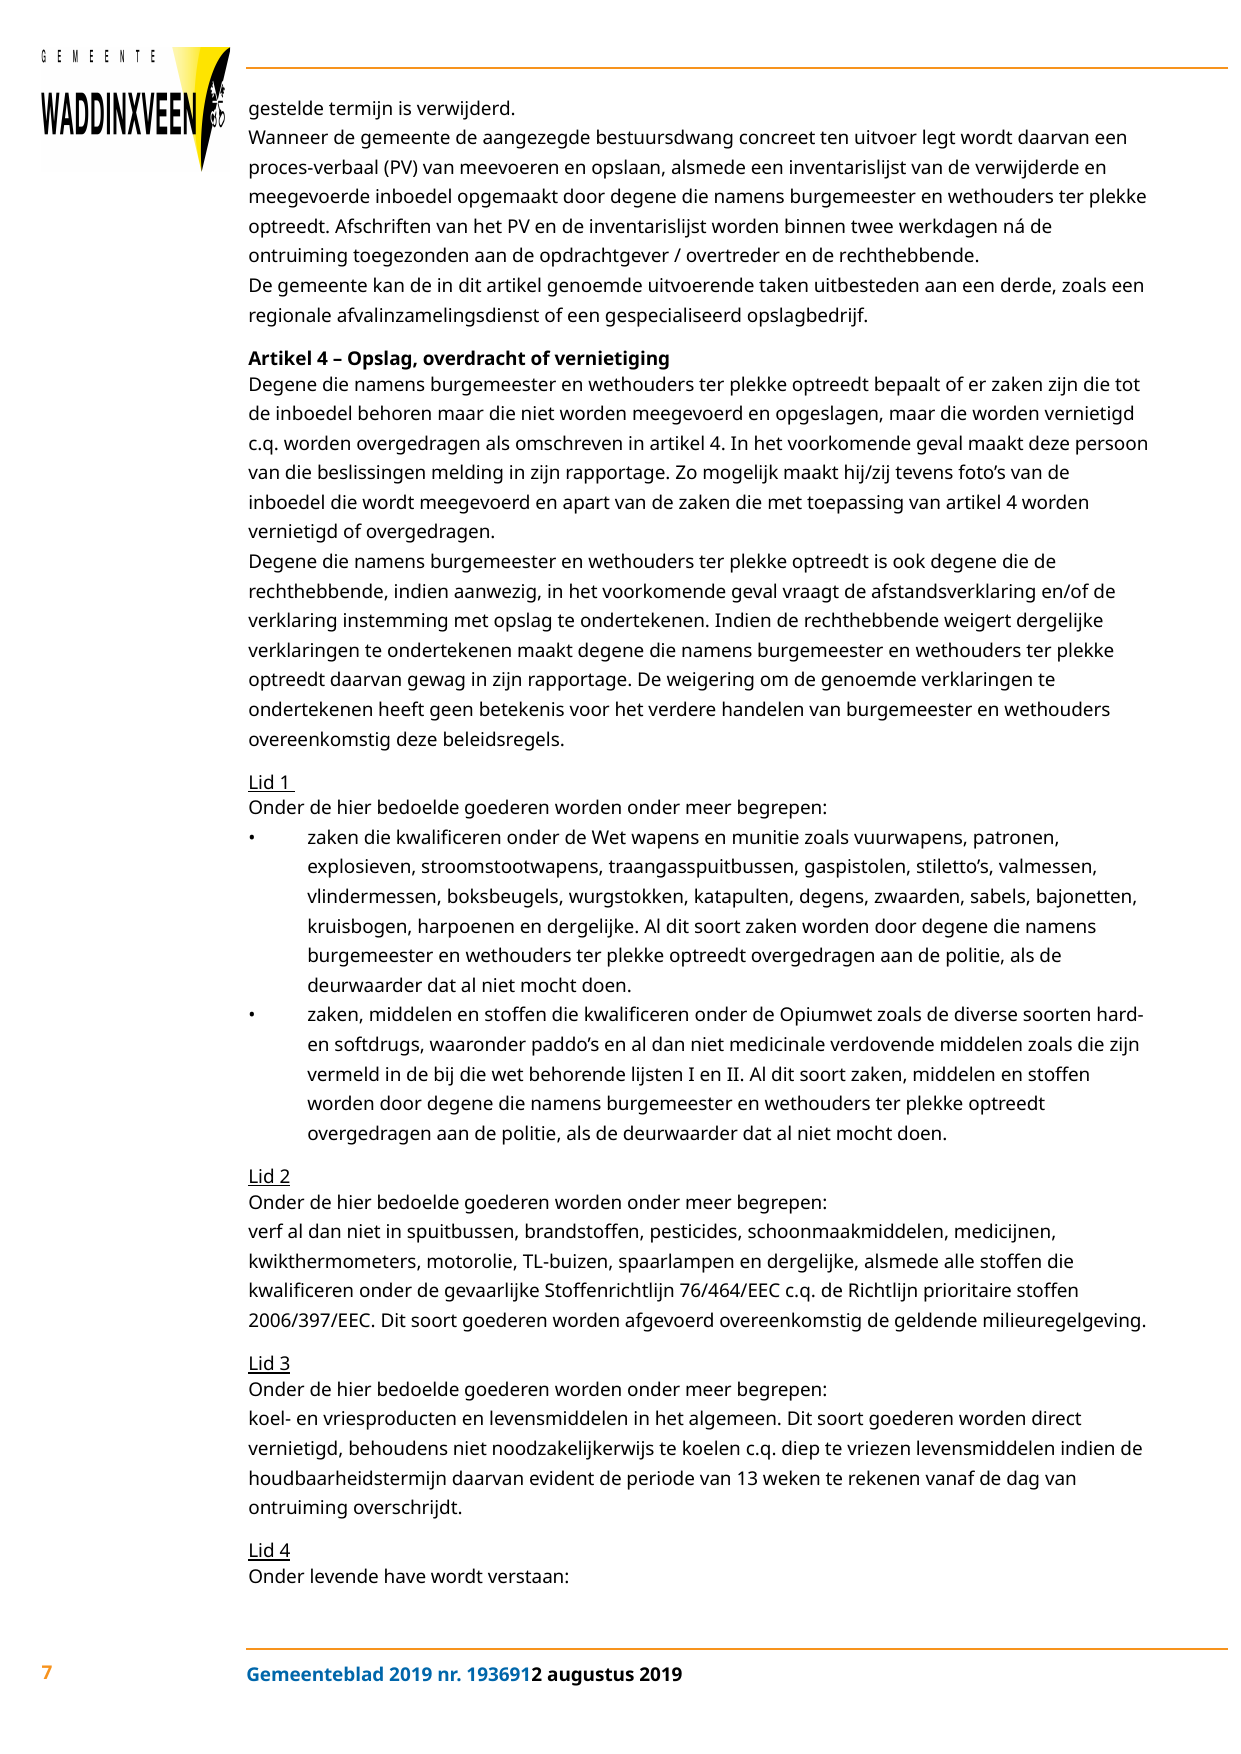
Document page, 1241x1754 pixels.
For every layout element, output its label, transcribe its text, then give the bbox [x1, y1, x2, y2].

text De gemeente kan de in dit artikel genoemde uitvoerende taken uitbesteden aan een derde, zoals een regionale afvalinzamelingsdienst of een gespecialiseerd opslagbedrijf. [248, 272, 1152, 328]
text Wanneer de gemeente de aangezegde bestuursdwang concreet ten uitvoer legt wordt daarvan een proces-verbaal (PV) van meevoeren en opslaan, alsmede een inventarislijst van de verwijderde en meegevoerde inboedel opgemaakt door degene die namens burgemeester en wethouders ter plekke optreedt. Afschriften van het PV en de inventarislijst worden binnen twee werkdagen ná de ontruiming toegezonden aan de opdrachtgever / overtreder en de rechthebbende. [248, 124, 1152, 268]
list zaken, middelen en stoffen die kwalificeren onder de Opiumwet zoals de diverse soorten hard- en softdrugs, waaronder paddo’s en al dan niet medicinale verdovende middelen zoals die zijn vermeld in de bij die wet behorende lijsten I en II. Al dit soort zaken, middelen en stoffen worden door degene die namens burgemeester en wethouders ter plekke optreedt overgedragen aan de politie, als de deurwaarder dat al niet mocht doen. [248, 1002, 1152, 1146]
text Lid 3 [248, 1350, 1152, 1376]
text Artikel 4 – Opslag, overdracht of vernietiging [248, 345, 1152, 371]
text Degene die namens burgemeester en wethouders ter plekke optreedt bepaalt of er zaken zijn die tot de inboedel behoren maar die niet worden meegevoerd en opgeslagen, maar die worden vernietigd [248, 371, 1152, 426]
text koel- en vriesproducten en levensmiddelen in het algemeen. Dit soort goederen worden direct vernietigd, behoudens niet noodzakelijkerwijs te koelen c.q. diep te vriezen levensmiddelen indien de houdbaarheidstermijn daarvan evident de periode van 13 weken te rekenen vanaf de dag van ontruiming overschrijdt. [248, 1406, 1152, 1520]
text Lid 2 [248, 1163, 1152, 1189]
text Lid 1 [248, 769, 1152, 794]
text Onder de hier bedoelde goederen worden onder meer begrepen: [248, 1376, 1152, 1402]
text Onder levende have wordt verstaan: [248, 1563, 1152, 1589]
picture [41, 47, 231, 172]
text verf al dan niet in spuitbussen, brandstoffen, pesticides, schoonmaakmiddelen, medicijnen, kwikthermometers, motorolie, TL-buizen, spaarlampen en dergelijke, alsmede alle stoffen die kwalificeren onder de gevaarlijke Stoffenrichtlijn 76/464/EEC c.q. de Richtlijn prioritaire stoffen 2006/397/EEC. Dit soort goederen worden afgevoerd overeenkomstig de geldende milieuregelgeving. [248, 1218, 1152, 1333]
text Onder de hier bedoelde goederen worden onder meer begrepen: [248, 794, 1152, 820]
text gestelde termijn is verwijderd. [248, 95, 1152, 121]
text c.q. worden overgedragen als omschreven in artikel 4. In het voorkomende geval maakt deze persoon van die beslissingen melding in zijn rapportage. Zo mogelijk maakt hij/zij tevens foto’s van de inboedel die wordt meegevoerd en apart van de zaken die met toepassing van artikel 4 worden vernietigd of overgedragen. [248, 430, 1152, 544]
text Degene die namens burgemeester en wethouders ter plekke optreedt is ook degene die de rechthebbende, indien aanwezig, in het voorkomende geval vraagt de afstandsverklaring en/of de verklaring instemming met opslag te ondertekenen. Indien de rechthebbende weigert dergelijke verklaringen te ondertekenen maakt degene die namens burgemeester en wethouders ter plekke optreedt daarvan gewag in zijn rapportage. De weigering om de genoemde verklaringen te ondertekenen heeft geen betekenis voor het verdere handelen van burgemeester en wethouders overeenkomstig deze beleidsregels. [248, 548, 1152, 751]
list zaken die kwalificeren onder de Wet wapens en munitie zoals vuurwapens, patronen, explosieven, stroomstootwapens, traangasspuitbussen, gaspistolen, stiletto’s, valmessen, vlindermessen, boksbeugels, wurgstokken, katapulten, degens, zwaarden, sabels, bajonetten, kruisbogen, harpoenen en dergelijke. Al dit soort zaken worden door degene die namens burgemeester en wethouders ter plekke optreedt overgedragen aan de politie, als de deurwaarder dat al niet mocht doen. [248, 824, 1152, 998]
text Lid 4 [248, 1537, 1152, 1563]
text Onder de hier bedoelde goederen worden onder meer begrepen: [248, 1189, 1152, 1214]
